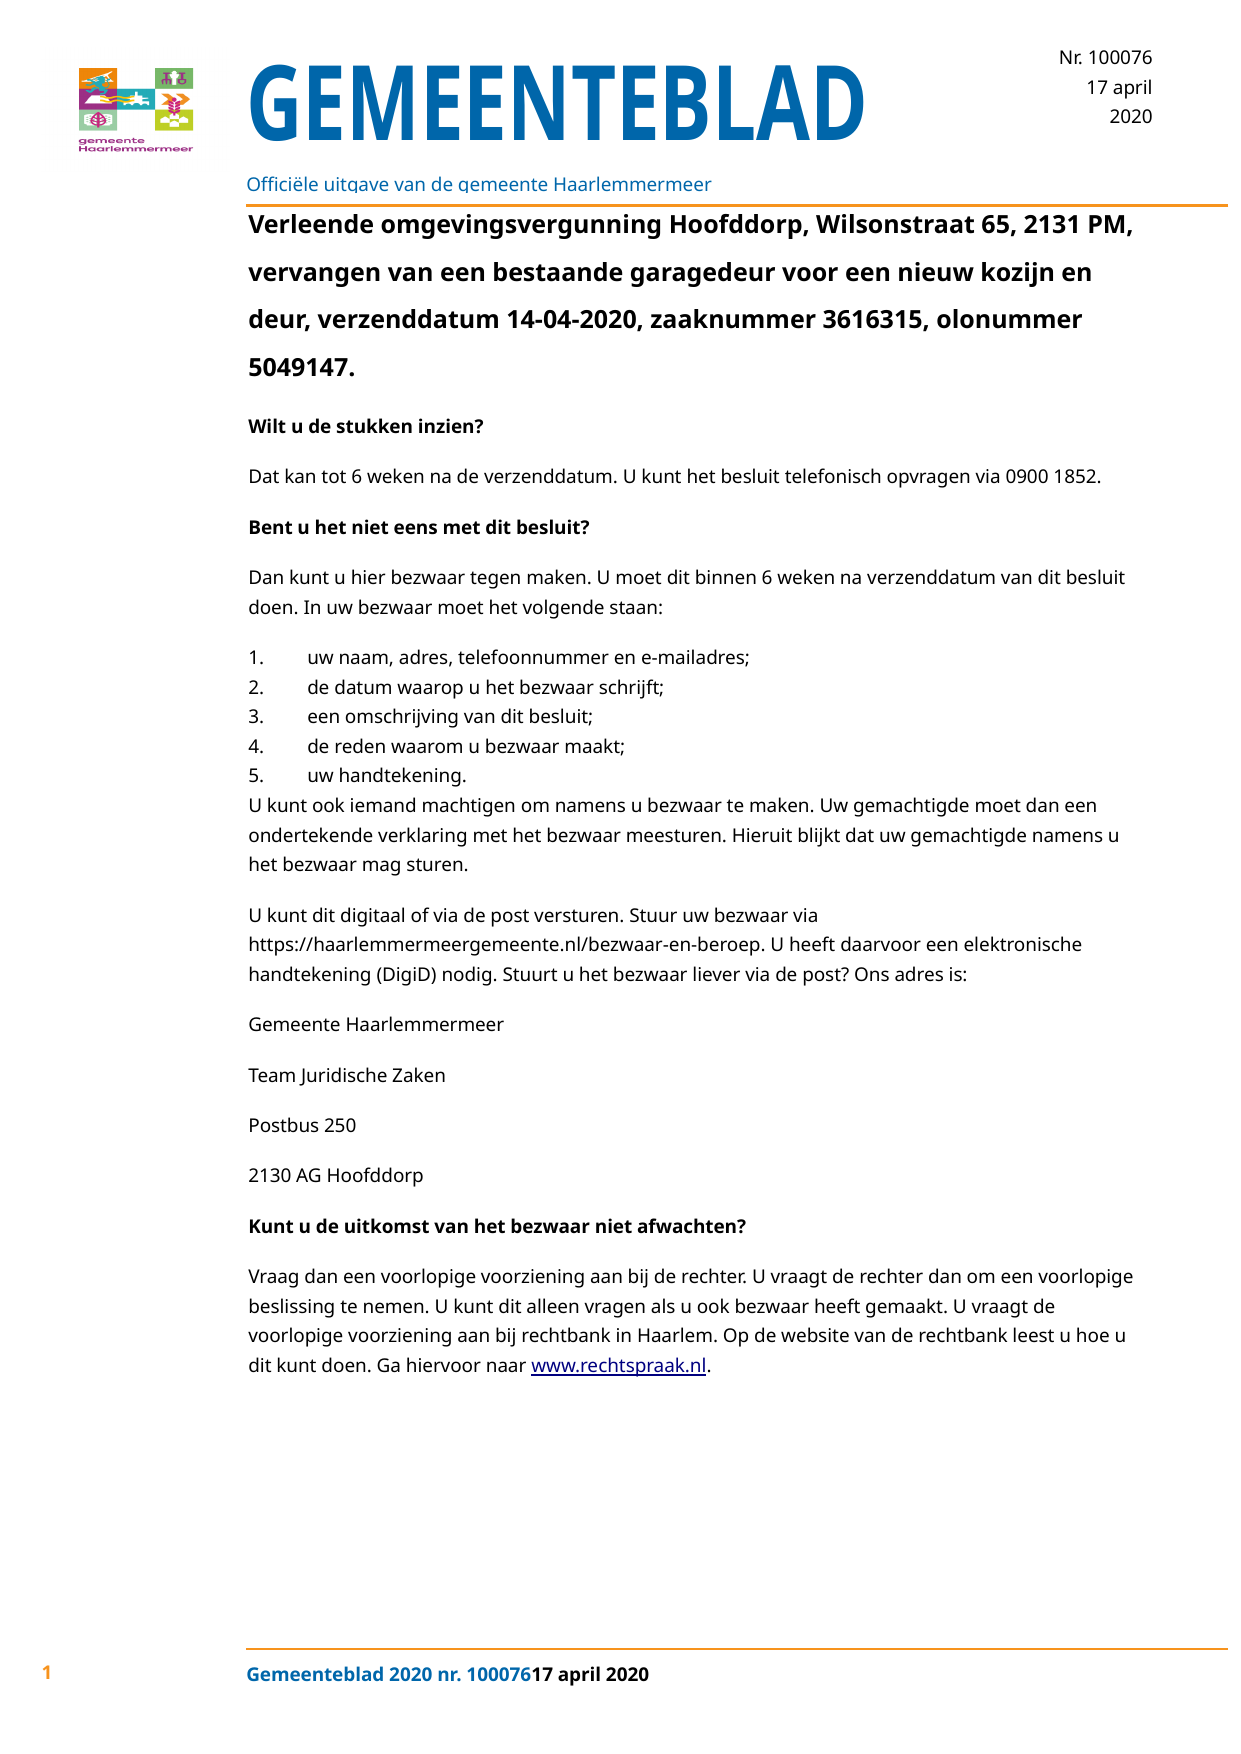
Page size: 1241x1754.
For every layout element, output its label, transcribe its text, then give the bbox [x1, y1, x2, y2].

list uw handtekening. [248, 763, 1152, 788]
list uw naam, adres, telefoonnummer en e-mailadres; [248, 644, 1152, 670]
text U kunt ook iemand machtigen om namens u bezwaar te maken. Uw gemachtigde moet dan een ondertekende verklaring met het bezwaar meesturen. Hieruit blijkt dat uw gemachtigde namens u het bezwaar mag sturen. [248, 792, 1152, 877]
list de datum waarop u het bezwaar schrijft; [248, 674, 1152, 700]
list een omschrijving van dit besluit; [248, 703, 1152, 729]
text Vraag dan een voorlopige voorziening aan bij de rechter. U vraagt de rechter dan om een voorlopige beslissing te nemen. U kunt dit alleen vragen als u ook bezwaar heeft gemaakt. U vraagt de voorlopige voorziening aan bij rechtbank in Haarlem. Op de website van de rechtbank leest u hoe u dit kunt doen. Ga hiervoor naar www.rechtspraak.nl. [248, 1263, 1152, 1378]
list de reden waarom u bezwaar maakt; [248, 733, 1152, 759]
text Bent u het niet eens met dit besluit? [248, 514, 1152, 540]
text Verleende omgevingsvergunning Hoofddorp, Wilsonstraat 65, 2131 PM, vervangen van een bestaande garagedeur voor een nieuw kozijn en deur, verzenddatum 14-04-2020, zaaknummer 3616315, olonummer 5049147. [248, 207, 1152, 384]
text Kunt u de uitkomst van het bezwaar niet afwachten? [248, 1213, 1152, 1239]
text Postbus 250 [248, 1112, 1152, 1138]
text Dan kunt u hier bezwaar tegen maken. U moet dit binnen 6 weken na verzenddatum van dit besluit doen. In uw bezwaar moet het volgende staan: [248, 564, 1152, 620]
text Gemeente Haarlemmermeer [248, 1011, 1152, 1037]
text 2130 AG Hoofddorp [248, 1163, 1152, 1188]
text U kunt dit digitaal of via de post versturen. Stuur uw bezwaar via https://haarlemmermeergemeente.nl/bezwaar-en-beroep. U heeft daarvoor een elektronische handtekening (DigiD) nodig. Stuurt u het bezwaar liever via de post? Ons adres is: [248, 902, 1152, 987]
text Dat kan tot 6 weken na de verzenddatum. U kunt het besluit telefonisch opvragen via 0900 1852. [248, 463, 1152, 489]
text Team Juridische Zaken [248, 1062, 1152, 1088]
picture [41, 47, 231, 172]
text Wilt u de stukken inzien? [248, 413, 1152, 439]
